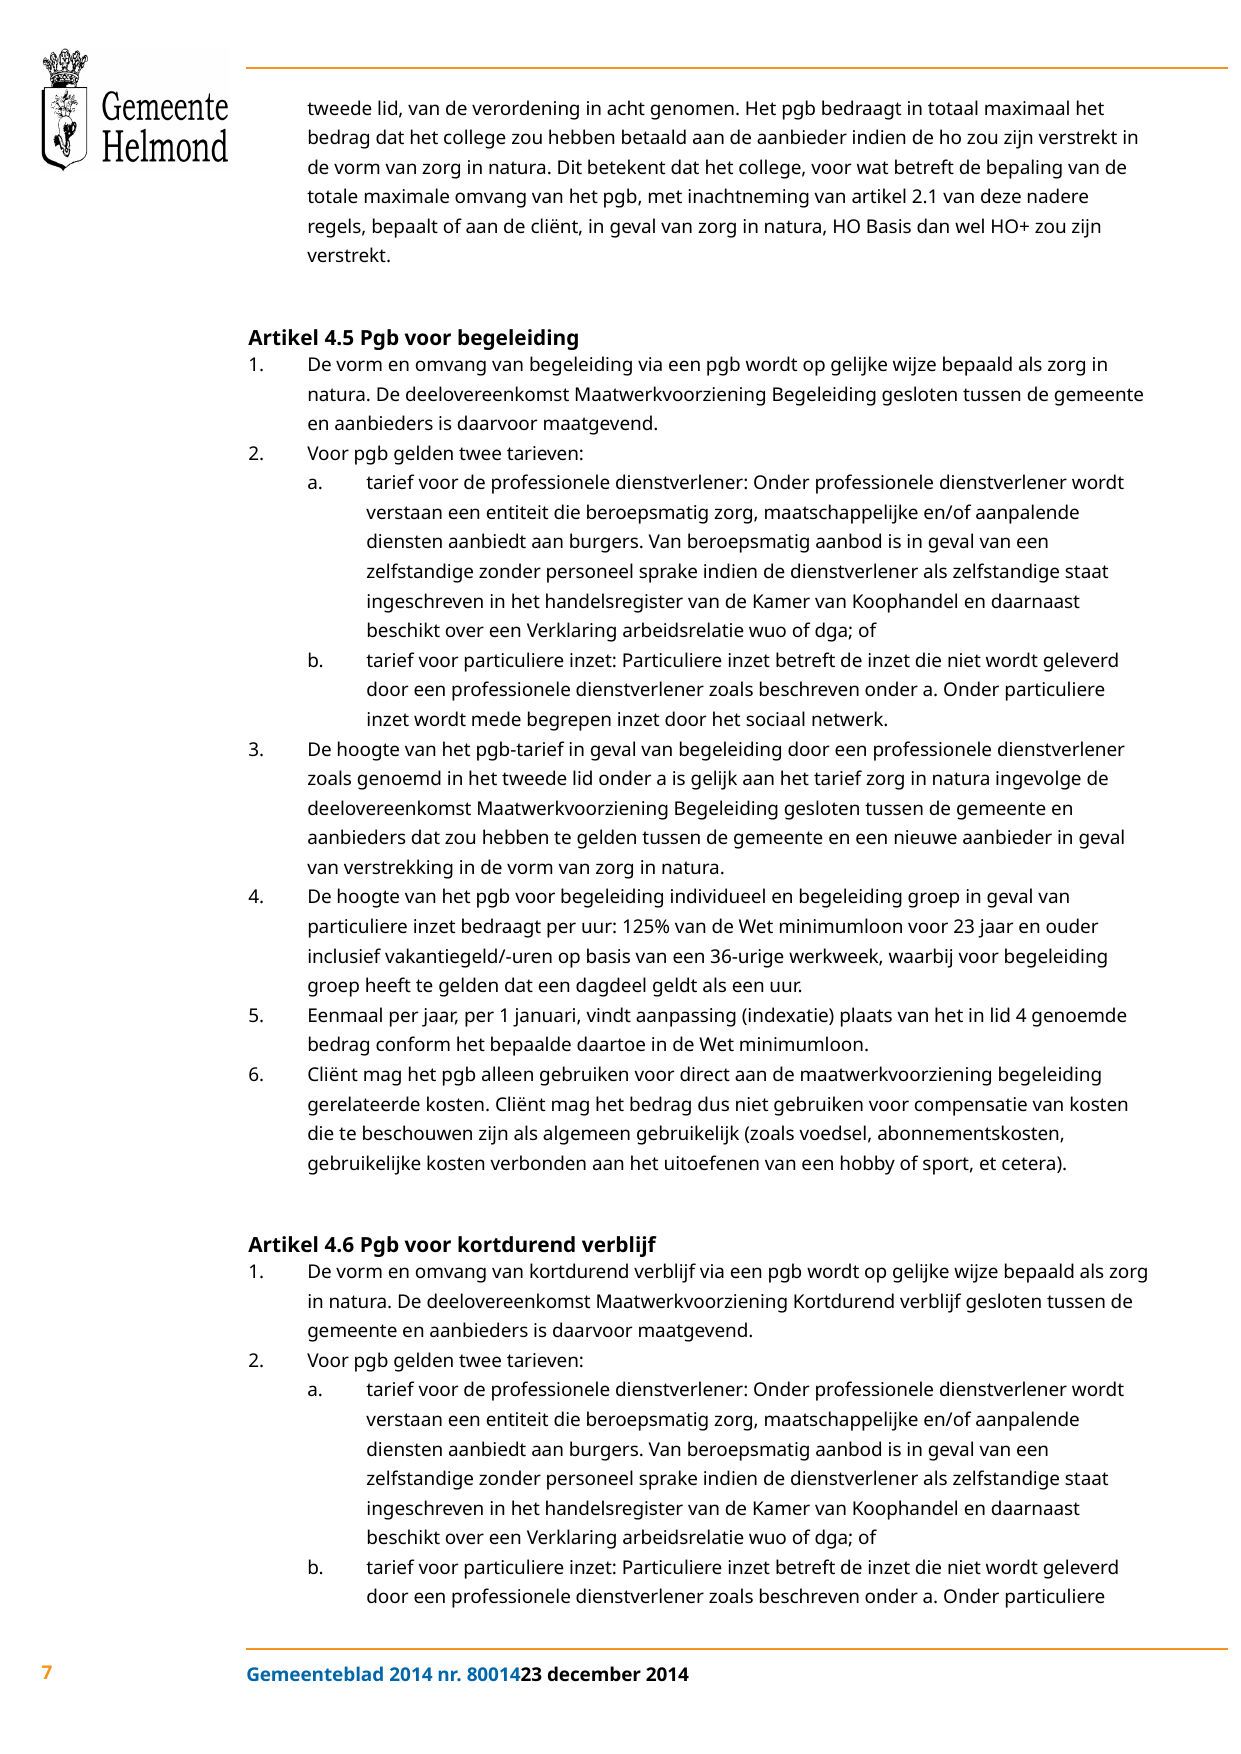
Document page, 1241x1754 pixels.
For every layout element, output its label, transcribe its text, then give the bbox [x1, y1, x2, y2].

list tarief voor particuliere inzet: Particuliere inzet betreft de inzet die niet wordt geleverd door een professionele dienstverlener zoals beschreven onder a. Onder particuliere inzet wordt mede begrepen inzet door het sociaal netwerk. [307, 647, 1152, 732]
list Cliënt mag het pgb alleen gebruiken voor direct aan de maatwerkvoorziening begeleiding gerelateerde kosten. Cliënt mag het bedrag dus niet gebruiken voor compensatie van kosten die te beschouwen zijn als algemeen gebruikelijk (zoals voedsel, abonnementskosten, gebruikelijke kosten verbonden aan het uitoefenen van een hobby of sport, et cetera). [248, 1061, 1152, 1176]
text Artikel 4.6 Pgb voor kortdurend verblijf [248, 1230, 1152, 1258]
list Voor pgb gelden twee tarieven: [248, 440, 1152, 466]
list De vorm en omvang van kortdurend verblijf via een pgb wordt op gelijke wijze bepaald als zorg in natura. De deelovereenkomst Maatwerkvoorziening Kortdurend verblijf gesloten tussen de gemeente en aanbieders is daarvoor maatgevend. [248, 1258, 1152, 1343]
list De hoogte van het pgb-tarief in geval van begeleiding door een professionele dienstverlener zoals genoemd in het tweede lid onder a is gelijk aan het tarief zorg in natura ingevolge de deelovereenkomst Maatwerkvoorziening Begeleiding gesloten tussen de gemeente en aanbieders dat zou hebben te gelden tussen de gemeente en een nieuwe aanbieder in geval van verstrekking in de vorm van zorg in natura. [248, 736, 1152, 880]
picture [41, 47, 231, 172]
list Voor pgb gelden twee tarieven: [248, 1347, 1152, 1373]
text Artikel 4.5 Pgb voor begeleiding [248, 323, 1152, 351]
list tarief voor de professionele dienstverlener: Onder professionele dienstverlener wordt verstaan een entiteit die beroepsmatig zorg, maatschappelijke en/of aanpalende diensten aanbiedt aan burgers. Van beroepsmatig aanbod is in geval van een zelfstandige zonder personeel sprake indien de dienstverlener als zelfstandige staat ingeschreven in het handelsregister van de Kamer van Koophandel en daarnaast beschikt over een Verklaring arbeidsrelatie wuo of dga; of [307, 1377, 1152, 1550]
list tweede lid, van de verordening in acht genomen. Het pgb bedraagt in totaal maximaal het bedrag dat het college zou hebben betaald aan de aanbieder indien de ho zou zijn verstrekt in de vorm van zorg in natura. Dit betekent dat het college, voor wat betreft de bepaling van de totale maximale omvang van het pgb, met inachtneming van artikel 2.1 van deze nadere regels, bepaalt of aan de cliënt, in geval van zorg in natura, HO Basis dan wel HO+ zou zijn verstrekt. [248, 95, 1152, 268]
list tarief voor particuliere inzet: Particuliere inzet betreft de inzet die niet wordt geleverd door een professionele dienstverlener zoals beschreven onder a. Onder particuliere [307, 1554, 1152, 1609]
list De hoogte van het pgb voor begeleiding individueel en begeleiding groep in geval van particuliere inzet bedraagt per uur: 125% van de Wet minimumloon voor 23 jaar en ouder inclusief vakantiegeld/-uren op basis van een 36-urige werkweek, waarbij voor begeleiding groep heeft te gelden dat een dagdeel geldt als een uur. [248, 884, 1152, 998]
list Eenmaal per jaar, per 1 januari, vindt aanpassing (indexatie) plaats van het in lid 4 genoemde bedrag conform het bepaalde daartoe in de Wet minimumloon. [248, 1002, 1152, 1057]
list tarief voor de professionele dienstverlener: Onder professionele dienstverlener wordt verstaan een entiteit die beroepsmatig zorg, maatschappelijke en/of aanpalende diensten aanbiedt aan burgers. Van beroepsmatig aanbod is in geval van een zelfstandige zonder personeel sprake indien de dienstverlener als zelfstandige staat ingeschreven in het handelsregister van de Kamer van Koophandel en daarnaast beschikt over een Verklaring arbeidsrelatie wuo of dga; of [307, 469, 1152, 643]
list De vorm en omvang van begeleiding via een pgb wordt op gelijke wijze bepaald als zorg in natura. De deelovereenkomst Maatwerkvoorziening Begeleiding gesloten tussen de gemeente en aanbieders is daarvoor maatgevend. [248, 351, 1152, 436]
